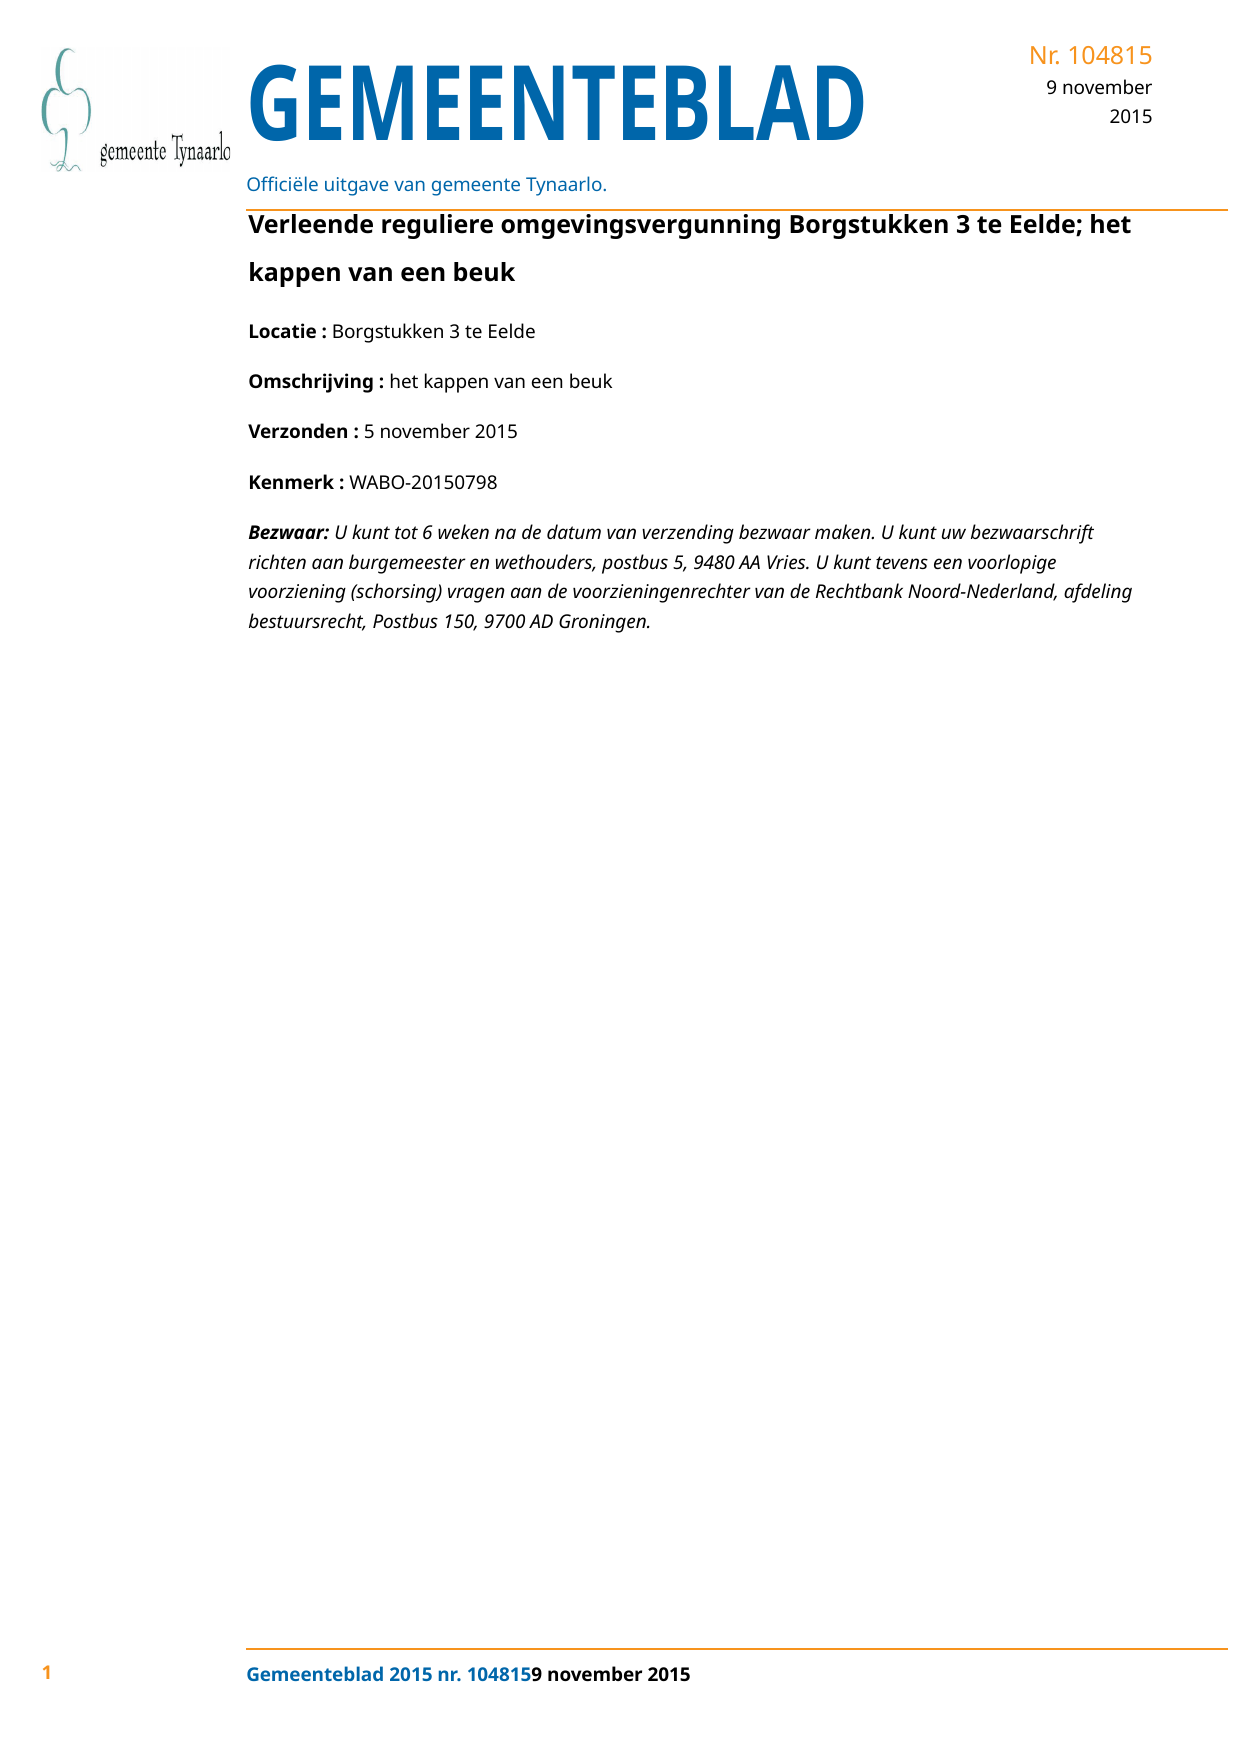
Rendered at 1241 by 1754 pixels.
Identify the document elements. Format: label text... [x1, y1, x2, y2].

text Verzonden : 5 november 2015 [248, 419, 1152, 444]
text Verleende reguliere omgevingsvergunning Borgstukken 3 te Eelde; het kappen van een beuk [248, 211, 1152, 288]
text Omschrijving : het kappen van een beuk [248, 368, 1152, 394]
text Kenmerk : WABO-20150798 [248, 469, 1152, 495]
text Locatie : Borgstukken 3 te Eelde [248, 318, 1152, 344]
text Bezwaar: U kunt tot 6 weken na de datum van verzending bezwaar maken. U kunt uw bezwaarschrift richten aan burgemeester en wethouders, postbus 5, 9480 AA Vries. U kunt tevens een voorlopige voorziening (schorsing) vragen aan de voorzieningenrechter van de Rechtbank Noord-Nederland, afdeling bestuursrecht, Postbus 150, 9700 AD Groningen. [248, 519, 1152, 634]
picture [41, 47, 231, 172]
